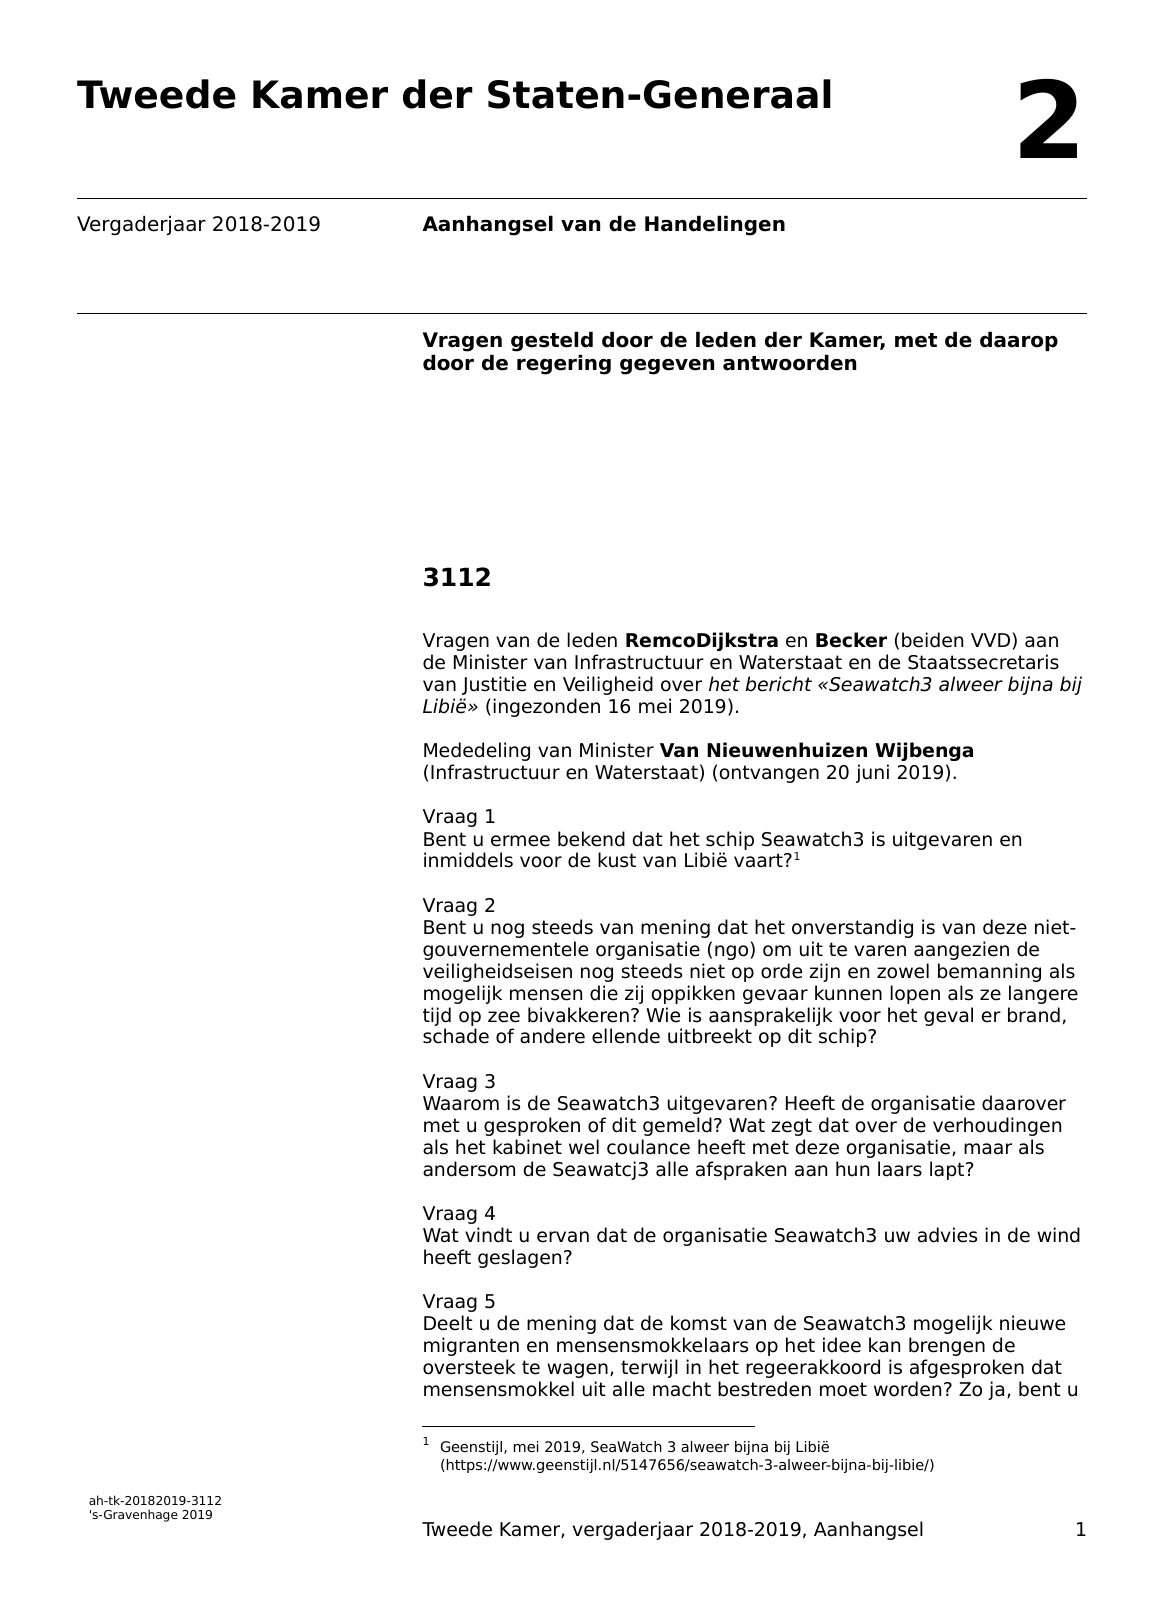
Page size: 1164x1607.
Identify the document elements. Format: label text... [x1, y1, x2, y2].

table_cell Aanhangsel van de Handelingen [422, 199, 1087, 313]
table_header 2 [886, 59, 1087, 198]
text Vraag 2 [422, 894, 1087, 917]
text Vraag 3 [422, 1071, 1087, 1093]
text Bent u ermee bekend dat het schip Seawatch3 is uitgevaren en inmiddels voor de kust van Libië vaart? [422, 828, 1087, 872]
text 's-Gravenhage 2019 [88, 1508, 323, 1522]
text Deelt u de mening dat de komst van de Seawatch3 mogelijk nieuwe migranten en mensensmokkelaars op het idee kan brengen de oversteek te wagen, terwijl in het regeerakkoord is afgesproken dat mensensmokkel uit alle macht bestreden moet worden? Zo ja, bent u [422, 1313, 1087, 1401]
text Vraag 5 [422, 1291, 1087, 1313]
text 3112 [422, 563, 1087, 592]
table_cell [77, 314, 422, 375]
text Geenstijl, mei 2019, SeaWatch 3 alweer bijna bij Libië (https://www.geenstijl.nl/5147656/seawatch-3-alweer-bijna-bij-libie/) [422, 1435, 1087, 1474]
text ah-tk-20182019-3112 [88, 1494, 323, 1508]
table_cell Vergaderjaar 2018-2019 [77, 199, 422, 313]
text Bent u nog steeds van mening dat het onverstandig is van deze niet-gouvernementele organisatie (ngo) om uit te varen aangezien de veiligheidseisen nog steeds niet op orde zijn en zowel bemanning als mogelijk mensen die zij oppikken gevaar kunnen lopen als ze langere tijd op zee bivakkeren? Wie is aansprakelijk voor het geval er brand, schade of andere ellende uitbreekt op dit schip? [422, 917, 1087, 1048]
text Vragen van de leden RemcoDijkstra en Becker (beiden VVD) aan de Minister van Infrastructuur en Waterstaat en de Staatssecretaris van Justitie en Veiligheid over het bericht «Seawatch3 alweer bijna bij Libië» (ingezonden 16 mei 2019). [422, 630, 1087, 718]
text Vraag 1 [422, 806, 1087, 828]
table_cell Vragen gesteld door de leden der Kamer, met de daarop door de regering gegeven antwoorden [422, 314, 1087, 375]
text Vraag 4 [422, 1203, 1087, 1225]
text Mededeling van Minister Van Nieuwenhuizen Wijbenga (Infrastructuur en Waterstaat) (ontvangen 20 juni 2019). [422, 740, 1087, 784]
table_header Tweede Kamer der Staten-Generaal [77, 59, 886, 198]
text Wat vindt u ervan dat de organisatie Seawatch3 uw advies in de wind heeft geslagen? [422, 1225, 1087, 1269]
text Waarom is de Seawatch3 uitgevaren? Heeft de organisatie daarover met u gesproken of dit gemeld? Wat zegt dat over de verhoudingen als het kabinet wel coulance heeft met deze organisatie, maar als andersom de Seawatcj3 alle afspraken aan hun laars lapt? [422, 1093, 1087, 1181]
